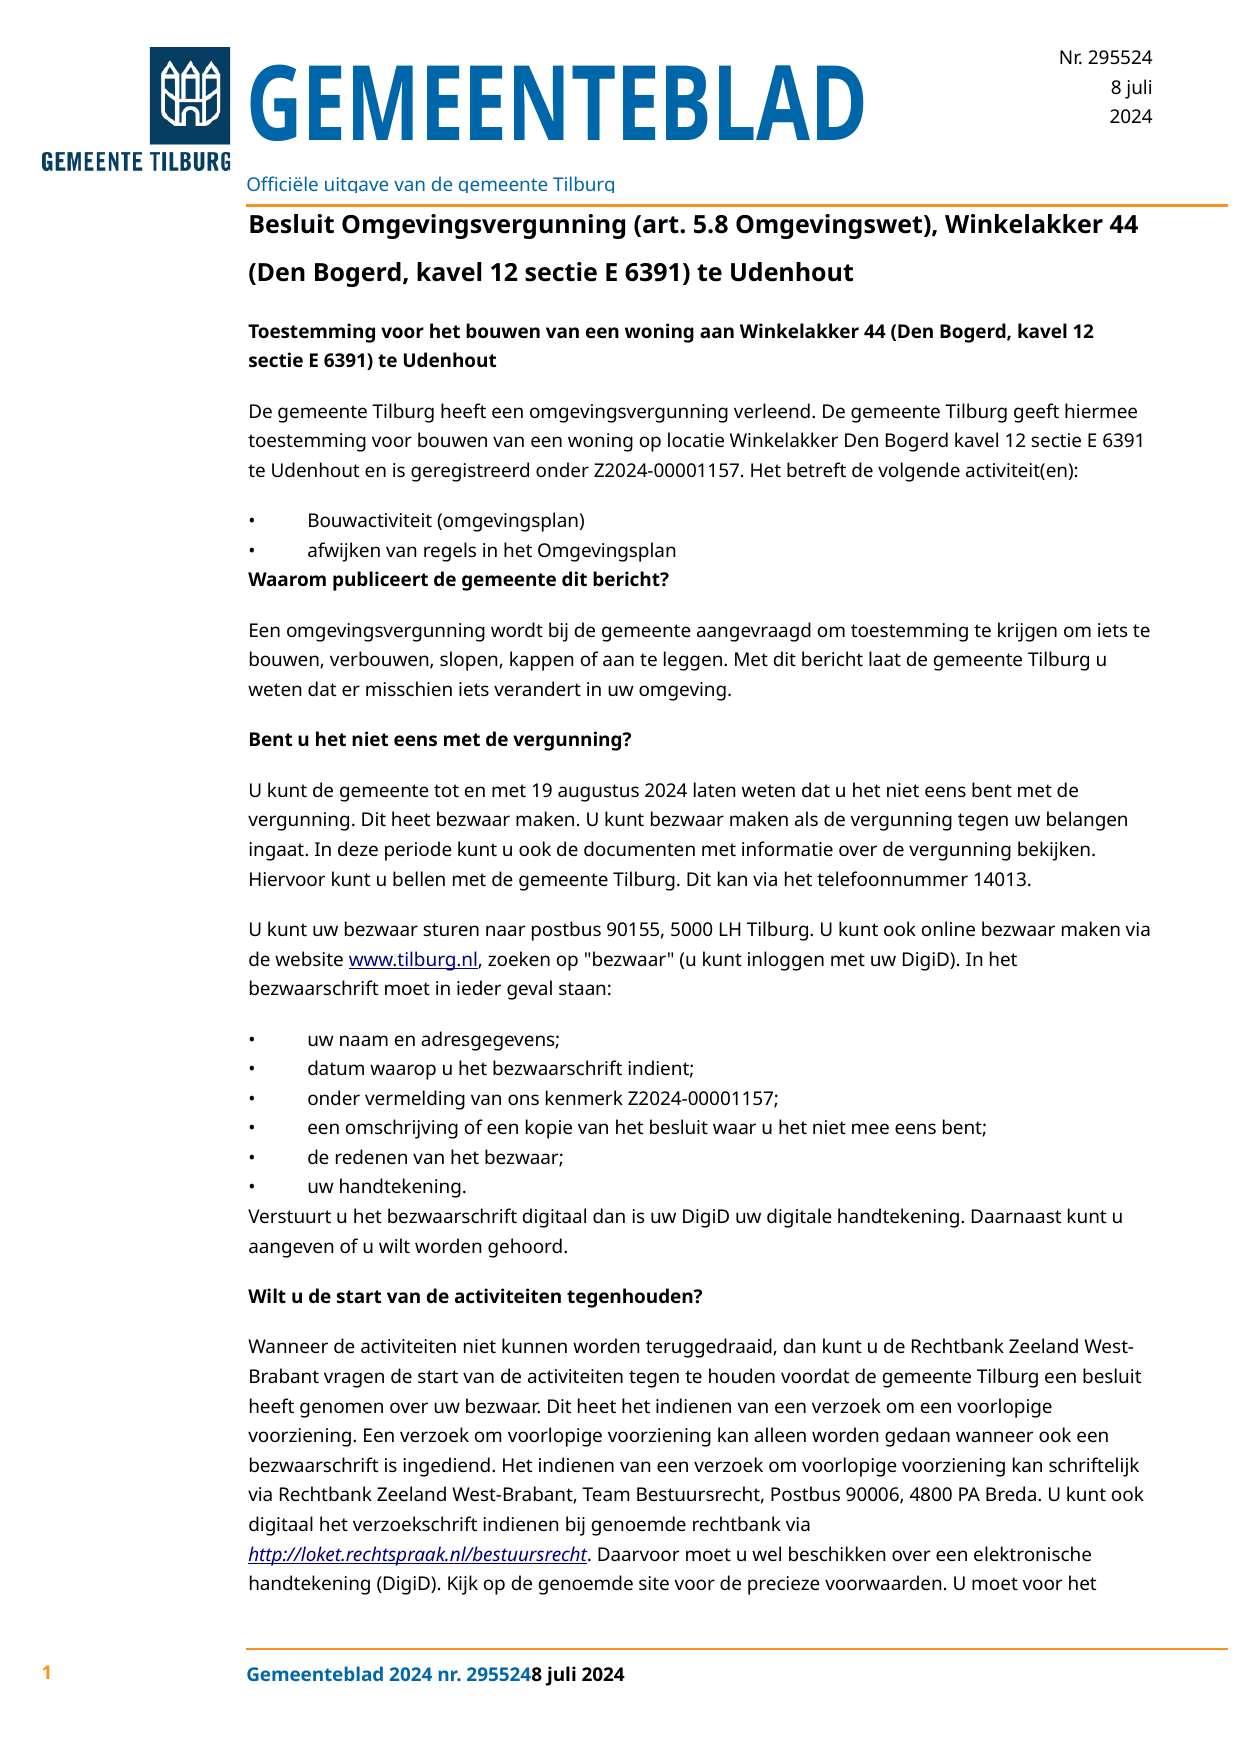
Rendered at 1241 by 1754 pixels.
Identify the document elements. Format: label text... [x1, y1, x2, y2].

text Toestemming voor het bouwen van een woning aan Winkelakker 44 (Den Bogerd, kavel 12 sectie E 6391) te Udenhout [248, 318, 1152, 373]
text Een omgevingsvergunning wordt bij de gemeente aangevraagd om toestemming te krijgen om iets te bouwen, verbouwen, slopen, kappen of aan te leggen. Met dit bericht laat de gemeente Tilburg u weten dat er misschien iets verandert in uw omgeving. [248, 617, 1152, 702]
list datum waarop u het bezwaarschrift indient; [248, 1055, 1152, 1081]
text U kunt uw bezwaar sturen naar postbus 90155, 5000 LH Tilburg. U kunt ook online bezwaar maken via de website www.tilburg.nl, zoeken op "bezwaar" (u kunt inloggen met uw DigiD). In het bezwaarschrift moet in ieder geval staan: [248, 916, 1152, 1001]
text Wanneer de activiteiten niet kunnen worden teruggedraaid, dan kunt u de Rechtbank Zeeland West-Brabant vragen de start van de activiteiten tegen te houden voordat de gemeente Tilburg een besluit heeft genomen over uw bezwaar. Dit heet het indienen van een verzoek om een voorlopige voorziening. Een verzoek om voorlopige voorziening kan alleen worden gedaan wanneer ook een bezwaarschrift is ingediend. Het indienen van een verzoek om voorlopige voorziening kan schriftelijk via Rechtbank Zeeland West-Brabant, Team Bestuursrecht, Postbus 90006, 4800 PA Breda. U kunt ook digitaal het verzoekschrift indienen bij genoemde rechtbank via http://loket.rechtspraak.nl/bestuursrecht. Daarvoor moet u wel beschikken over een elektronische handtekening (DigiD). Kijk op de genoemde site voor de precieze voorwaarden. U moet voor het [248, 1334, 1152, 1596]
text Waarom publiceert de gemeente dit bericht? [248, 567, 1152, 592]
text Verstuurt u het bezwaarschrift digitaal dan is uw DigiD uw digitale handtekening. Daarnaast kunt u aangeven of u wilt worden gehoord. [248, 1203, 1152, 1259]
text Bent u het niet eens met de vergunning? [248, 727, 1152, 752]
list uw naam en adresgegevens; [248, 1026, 1152, 1052]
text U kunt de gemeente tot en met 19 augustus 2024 laten weten dat u het niet eens bent met de vergunning. Dit heet bezwaar maken. U kunt bezwaar maken als de vergunning tegen uw belangen ingaat. In deze periode kunt u ook de documenten met informatie over de vergunning bekijken. Hiervoor kunt u bellen met de gemeente Tilburg. Dit kan via het telefoonnummer 14013. [248, 777, 1152, 892]
text Wilt u de start van de activiteiten tegenhouden? [248, 1283, 1152, 1309]
picture [41, 47, 231, 172]
list onder vermelding van ons kenmerk Z2024-00001157; [248, 1085, 1152, 1111]
text De gemeente Tilburg heeft een omgevingsvergunning verleend. De gemeente Tilburg geeft hiermee toestemming voor bouwen van een woning op locatie Winkelakker Den Bogerd kavel 12 sectie E 6391 te Udenhout en is geregistreerd onder Z2024-00001157. Het betreft de volgende activiteit(en): [248, 398, 1152, 483]
list Bouwactiviteit (omgevingsplan) [248, 507, 1152, 533]
list afwijken van regels in het Omgevingsplan [248, 537, 1152, 563]
list de redenen van het bezwaar; [248, 1144, 1152, 1170]
list een omschrijving of een kopie van het besluit waar u het niet mee eens bent; [248, 1114, 1152, 1140]
list uw handtekening. [248, 1174, 1152, 1199]
text Besluit Omgevingsvergunning (art. 5.8 Omgevingswet), Winkelakker 44 (Den Bogerd, kavel 12 sectie E 6391) te Udenhout [248, 207, 1152, 288]
